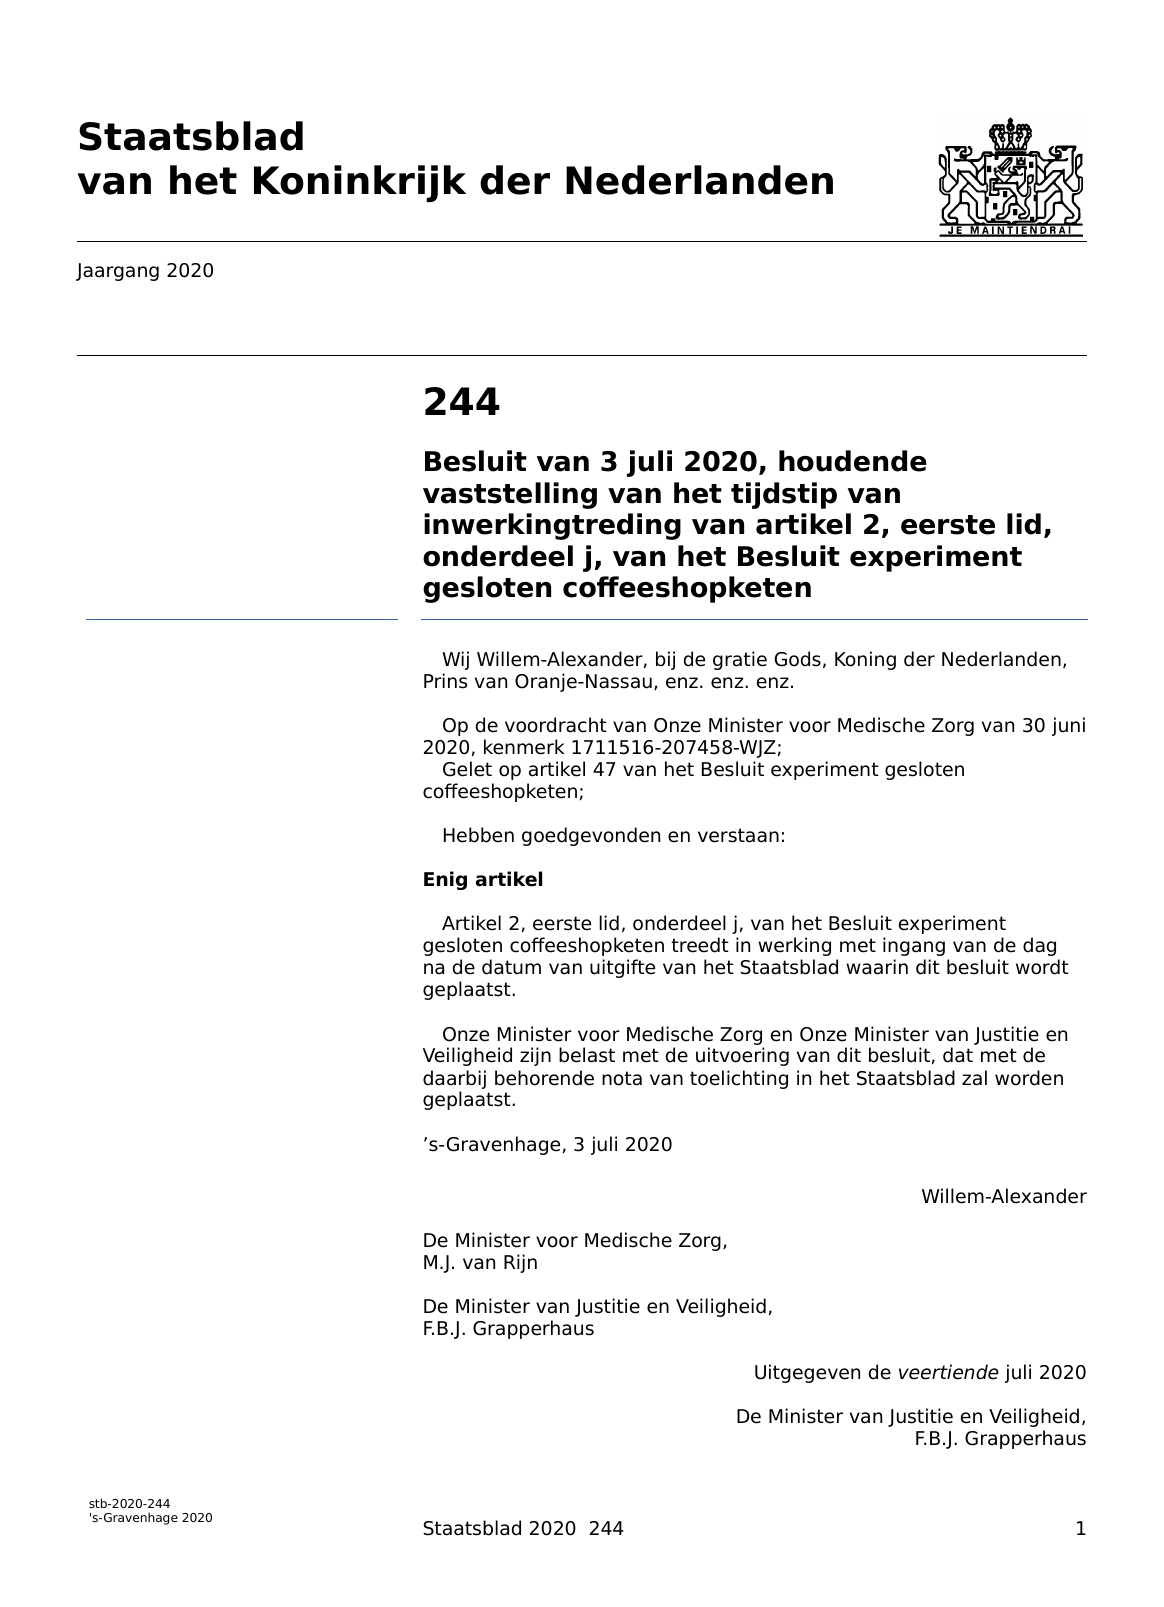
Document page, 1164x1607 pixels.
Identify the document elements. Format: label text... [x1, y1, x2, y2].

text 's-Gravenhage 2020 [88, 1511, 323, 1525]
text Onze Minister voor Medische Zorg en Onze Minister van Justitie en Veiligheid zijn belast met de uitvoering van dit besluit, dat met de daarbij behorende nota van toelichting in het Staatsblad zal worden geplaatst. [422, 1023, 1087, 1111]
table_header Staatsblad van het Koninkrijk der Nederlanden [77, 100, 886, 241]
subtitle 244 [422, 381, 1087, 424]
table_header [886, 100, 1087, 241]
subtitle Enig artikel [422, 869, 1087, 891]
table_cell Jaargang 2020 [77, 242, 1087, 355]
text ’s-Gravenhage, 3 juli 2020 [422, 1133, 1087, 1156]
text Besluit van 3 juli 2020, houdende vaststelling van het tijdstip van inwerkingtreding van artikel 2, eerste lid, onderdeel j, van het Besluit experiment gesloten coffeeshopketen [422, 447, 1087, 604]
text Op de voordracht van Onze Minister voor Medische Zorg van 30 juni 2020, kenmerk 1711516-207458-WJZ; [422, 715, 1087, 759]
text stb-2020-244 [88, 1497, 323, 1511]
text De Minister voor Medische Zorg, M.J. van Rijn [422, 1230, 1087, 1274]
text Uitgegeven de veertiende juli 2020 [422, 1362, 1087, 1384]
text De Minister van Justitie en Veiligheid, F.B.J. Grapperhaus [422, 1296, 1087, 1340]
picture [936, 115, 1087, 240]
text De Minister van Justitie en Veiligheid, F.B.J. Grapperhaus [422, 1406, 1087, 1450]
text Gelet op artikel 47 van het Besluit experiment gesloten coffeeshopketen; [422, 759, 1087, 803]
text Willem-Alexander [422, 1186, 1087, 1207]
text Wij Willem-Alexander, bij de gratie Gods, Koning der Nederlanden, Prins van Oranje-Nassau, enz. enz. enz. [422, 649, 1087, 693]
text Hebben goedgevonden en verstaan: [422, 825, 1087, 847]
text Artikel 2, eerste lid, onderdeel j, van het Besluit experiment gesloten coffeeshopketen treedt in werking met ingang van de dag na de datum van uitgifte van het Staatsblad waarin dit besluit wordt geplaatst. [422, 913, 1087, 1001]
